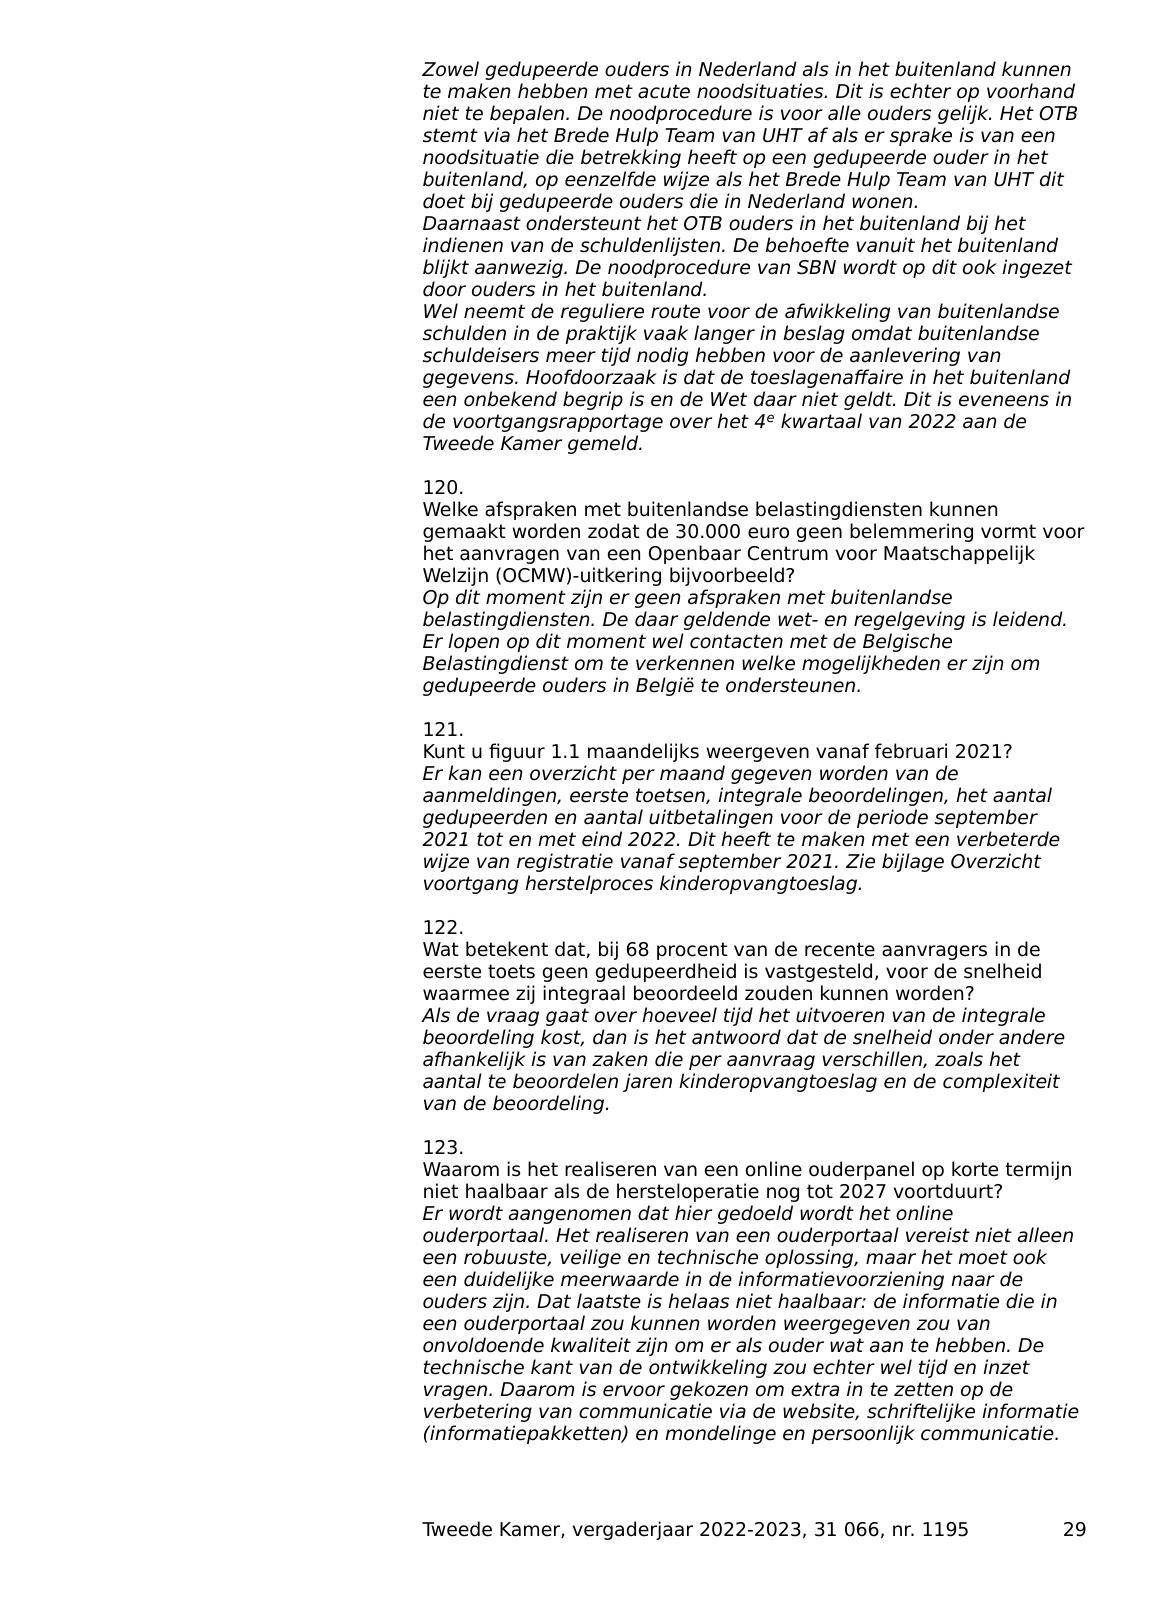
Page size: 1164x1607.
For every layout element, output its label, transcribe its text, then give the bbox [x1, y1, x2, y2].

text Waarom is het realiseren van een online ouderpanel op korte termijn niet haalbaar als de hersteloperatie nog tot 2027 voortduurt? [422, 1159, 1087, 1203]
text Als de vraag gaat over hoeveel tijd het uitvoeren van de integrale beoordeling kost, dan is het antwoord dat de snelheid onder andere afhankelijk is van zaken die per aanvraag verschillen, zoals het aantal te beoordelen jaren kinderopvangtoeslag en de complexiteit van de beoordeling. [422, 1005, 1087, 1115]
text Op dit moment zijn er geen afspraken met buitenlandse belastingdiensten. De daar geldende wet- en regelgeving is leidend. Er lopen op dit moment wel contacten met de Belgische Belastingdienst om te verkennen welke mogelijkheden er zijn om gedupeerde ouders in België te ondersteunen. [422, 587, 1087, 697]
text 123. [422, 1137, 1087, 1159]
text Daarnaast ondersteunt het OTB ouders in het buitenland bij het indienen van de schuldenlijsten. De behoefte vanuit het buitenland blijkt aanwezig. De noodprocedure van SBN wordt op dit ook ingezet door ouders in het buitenland. [422, 213, 1087, 301]
text 121. [422, 719, 1087, 741]
text 120. [422, 477, 1087, 499]
text Er kan een overzicht per maand gegeven worden van de aanmeldingen, eerste toetsen, integrale beoordelingen, het aantal gedupeerden en aantal uitbetalingen voor de periode september 2021 tot en met eind 2022. Dit heeft te maken met een verbeterde wijze van registratie vanaf september 2021. Zie bijlage Overzicht voortgang herstelproces kinderopvangtoeslag. [422, 763, 1087, 895]
text Wat betekent dat, bij 68 procent van de recente aanvragers in de eerste toets geen gedupeerdheid is vastgesteld, voor de snelheid waarmee zij integraal beoordeeld zouden kunnen worden? [422, 939, 1087, 1005]
text Wel neemt de reguliere route voor de afwikkeling van buitenlandse schulden in de praktijk vaak langer in beslag omdat buitenlandse schuldeisers meer tijd nodig hebben voor de aanlevering van gegevens. Hoofdoorzaak is dat de toeslagenaffaire in het buitenland een onbekend begrip is en de Wet daar niet geldt. Dit is eveneens in de voortgangsrapportage over het 4e kwartaal van 2022 aan de Tweede Kamer gemeld. [422, 301, 1087, 455]
text Welke afspraken met buitenlandse belastingdiensten kunnen gemaakt worden zodat de 30.000 euro geen belemmering vormt voor het aanvragen van een Openbaar Centrum voor Maatschappelijk Welzijn (OCMW)-uitkering bijvoorbeeld? [422, 499, 1087, 587]
text Zowel gedupeerde ouders in Nederland als in het buitenland kunnen te maken hebben met acute noodsituaties. Dit is echter op voorhand niet te bepalen. De noodprocedure is voor alle ouders gelijk. Het OTB stemt via het Brede Hulp Team van UHT af als er sprake is van een noodsituatie die betrekking heeft op een gedupeerde ouder in het buitenland, op eenzelfde wijze als het Brede Hulp Team van UHT dit doet bij gedupeerde ouders die in Nederland wonen. [422, 59, 1087, 213]
text 122. [422, 917, 1087, 939]
text Er wordt aangenomen dat hier gedoeld wordt het online ouderportaal. Het realiseren van een ouderportaal vereist niet alleen een robuuste, veilige en technische oplossing, maar het moet ook een duidelijke meerwaarde in de informatievoorziening naar de ouders zijn. Dat laatste is helaas niet haalbaar: de informatie die in een ouderportaal zou kunnen worden weergegeven zou van onvoldoende kwaliteit zijn om er als ouder wat aan te hebben. De technische kant van de ontwikkeling zou echter wel tijd en inzet vragen. Daarom is ervoor gekozen om extra in te zetten op de verbetering van communicatie via de website, schriftelijke informatie (informatiepakketten) en mondelinge en persoonlijk communicatie. [422, 1203, 1087, 1444]
text Kunt u figuur 1.1 maandelijks weergeven vanaf februari 2021? [422, 741, 1087, 763]
